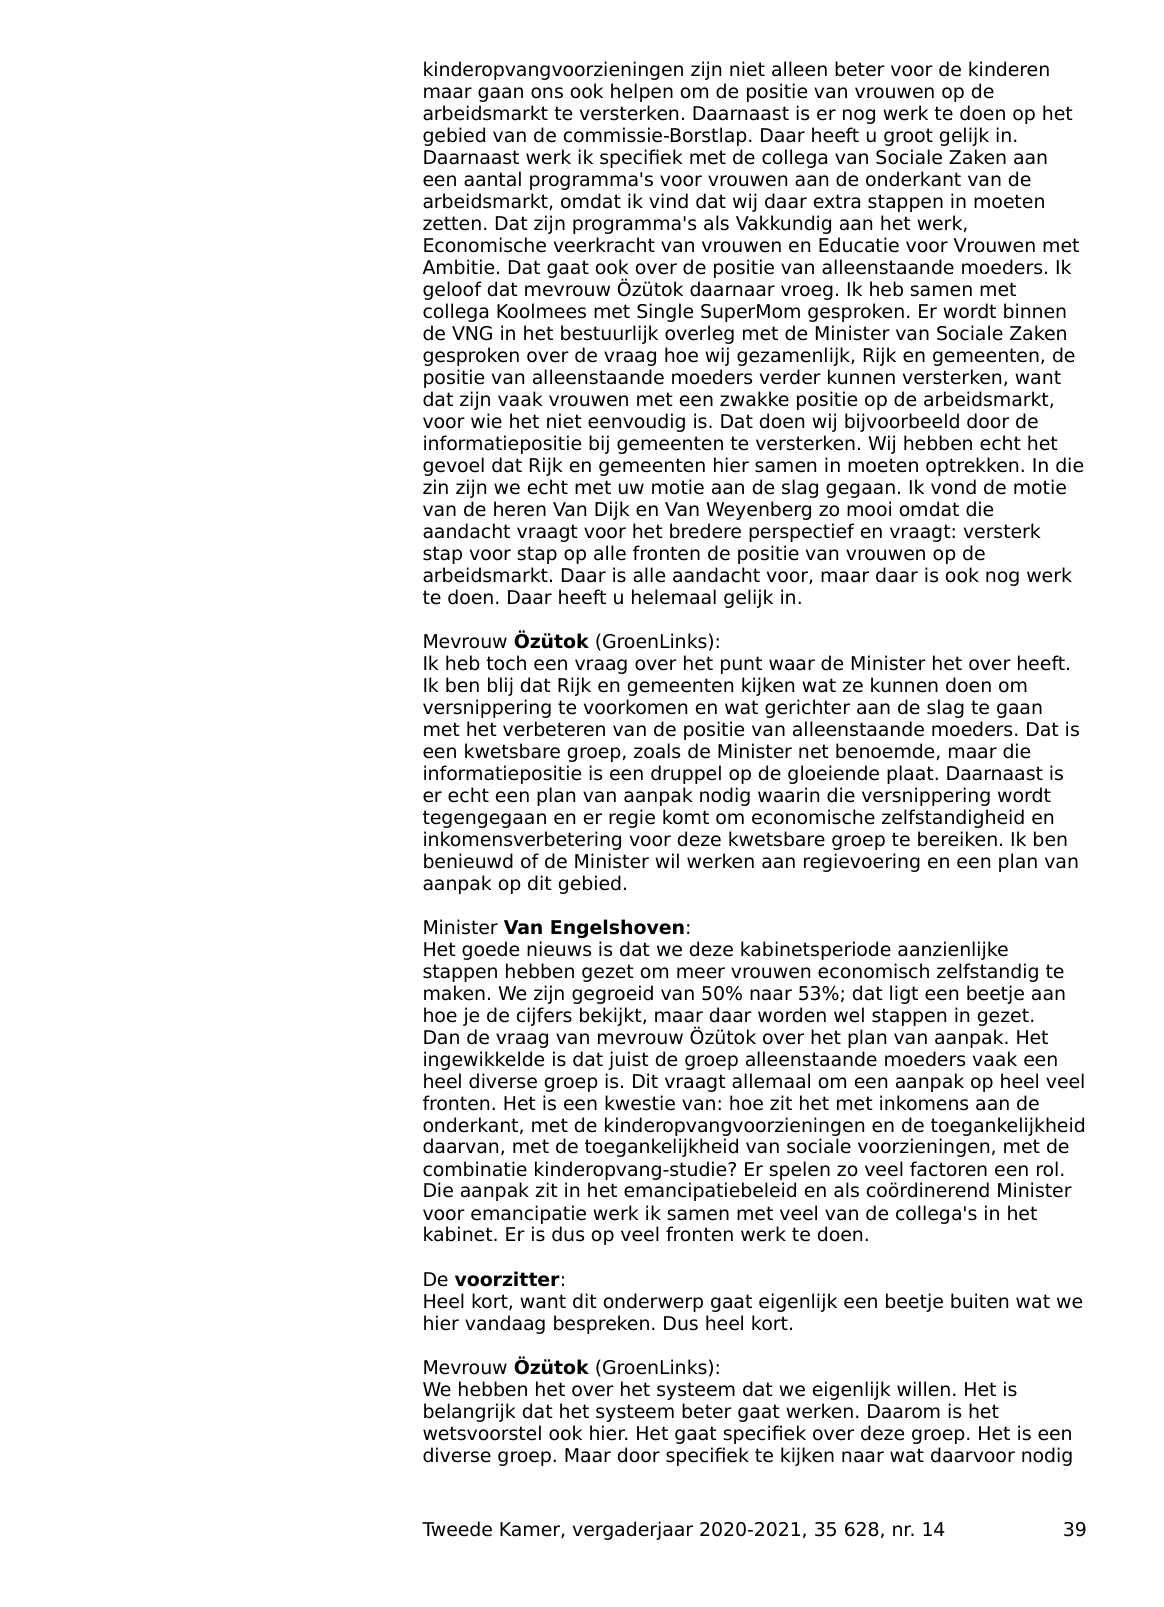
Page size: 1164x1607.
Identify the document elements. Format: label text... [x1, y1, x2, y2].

text Minister Van Engelshoven: [422, 917, 1087, 939]
text Daarnaast werk ik specifiek met de collega van Sociale Zaken aan een aantal programma's voor vrouwen aan de onderkant van de arbeidsmarkt, omdat ik vind dat wij daar extra stappen in moeten zetten. Dat zijn programma's als Vakkundig aan het werk, Economische veerkracht van vrouwen en Educatie voor Vrouwen met Ambitie. Dat gaat ook over de positie van alleenstaande moeders. Ik geloof dat mevrouw Özütok daarnaar vroeg. Ik heb samen met collega Koolmees met Single SuperMom gesproken. Er wordt binnen de VNG in het bestuurlijk overleg met de Minister van Sociale Zaken gesproken over de vraag hoe wij gezamenlijk, Rijk en gemeenten, de positie van alleenstaande moeders verder kunnen versterken, want dat zijn vaak vrouwen met een zwakke positie op de arbeidsmarkt, voor wie het niet eenvoudig is. Dat doen wij bijvoorbeeld door de informatiepositie bij gemeenten te versterken. Wij hebben echt het gevoel dat Rijk en gemeenten hier samen in moeten optrekken. In die zin zijn we echt met uw motie aan de slag gegaan. Ik vond de motie van de heren Van Dijk en Van Weyenberg zo mooi omdat die aandacht vraagt voor het bredere perspectief en vraagt: versterk stap voor stap op alle fronten de positie van vrouwen op de arbeidsmarkt. Daar is alle aandacht voor, maar daar is ook nog werk te doen. Daar heeft u helemaal gelijk in. [422, 147, 1087, 608]
text Heel kort, want dit onderwerp gaat eigenlijk een beetje buiten wat we hier vandaag bespreken. Dus heel kort. [422, 1291, 1087, 1334]
text De voorzitter: [422, 1268, 1087, 1291]
text kinderopvangvoorzieningen zijn niet alleen beter voor de kinderen maar gaan ons ook helpen om de positie van vrouwen op de arbeidsmarkt te versterken. Daarnaast is er nog werk te doen op het gebied van de commissie-Borstlap. Daar heeft u groot gelijk in. [422, 59, 1087, 147]
text Mevrouw Özütok (GroenLinks): [422, 1357, 1087, 1379]
text We hebben het over het systeem dat we eigenlijk willen. Het is belangrijk dat het systeem beter gaat werken. Daarom is het wetsvoorstel ook hier. Het gaat specifiek over deze groep. Het is een diverse groep. Maar door specifiek te kijken naar wat daarvoor nodig [422, 1379, 1087, 1467]
text Mevrouw Özütok (GroenLinks): [422, 631, 1087, 653]
text Ik heb toch een vraag over het punt waar de Minister het over heeft. Ik ben blij dat Rijk en gemeenten kijken wat ze kunnen doen om versnippering te voorkomen en wat gerichter aan de slag te gaan met het verbeteren van de positie van alleenstaande moeders. Dat is een kwetsbare groep, zoals de Minister net benoemde, maar die informatiepositie is een druppel op de gloeiende plaat. Daarnaast is er echt een plan van aanpak nodig waarin die versnippering wordt tegengegaan en er regie komt om economische zelfstandigheid en inkomensverbetering voor deze kwetsbare groep te bereiken. Ik ben benieuwd of de Minister wil werken aan regievoering en een plan van aanpak op dit gebied. [422, 653, 1087, 894]
text Dan de vraag van mevrouw Özütok over het plan van aanpak. Het ingewikkelde is dat juist de groep alleenstaande moeders vaak een heel diverse groep is. Dit vraagt allemaal om een aanpak op heel veel fronten. Het is een kwestie van: hoe zit het met inkomens aan de onderkant, met de kinderopvangvoorzieningen en de toegankelijkheid daarvan, met de toegankelijkheid van sociale voorzieningen, met de combinatie kinderopvang-studie? Er spelen zo veel factoren een rol. Die aanpak zit in het emancipatiebeleid en als coördinerend Minister voor emancipatie werk ik samen met veel van de collega's in het kabinet. Er is dus op veel fronten werk te doen. [422, 1027, 1087, 1246]
text Het goede nieuws is dat we deze kabinetsperiode aanzienlijke stappen hebben gezet om meer vrouwen economisch zelfstandig te maken. We zijn gegroeid van 50% naar 53%; dat ligt een beetje aan hoe je de cijfers bekijkt, maar daar worden wel stappen in gezet. [422, 939, 1087, 1027]
